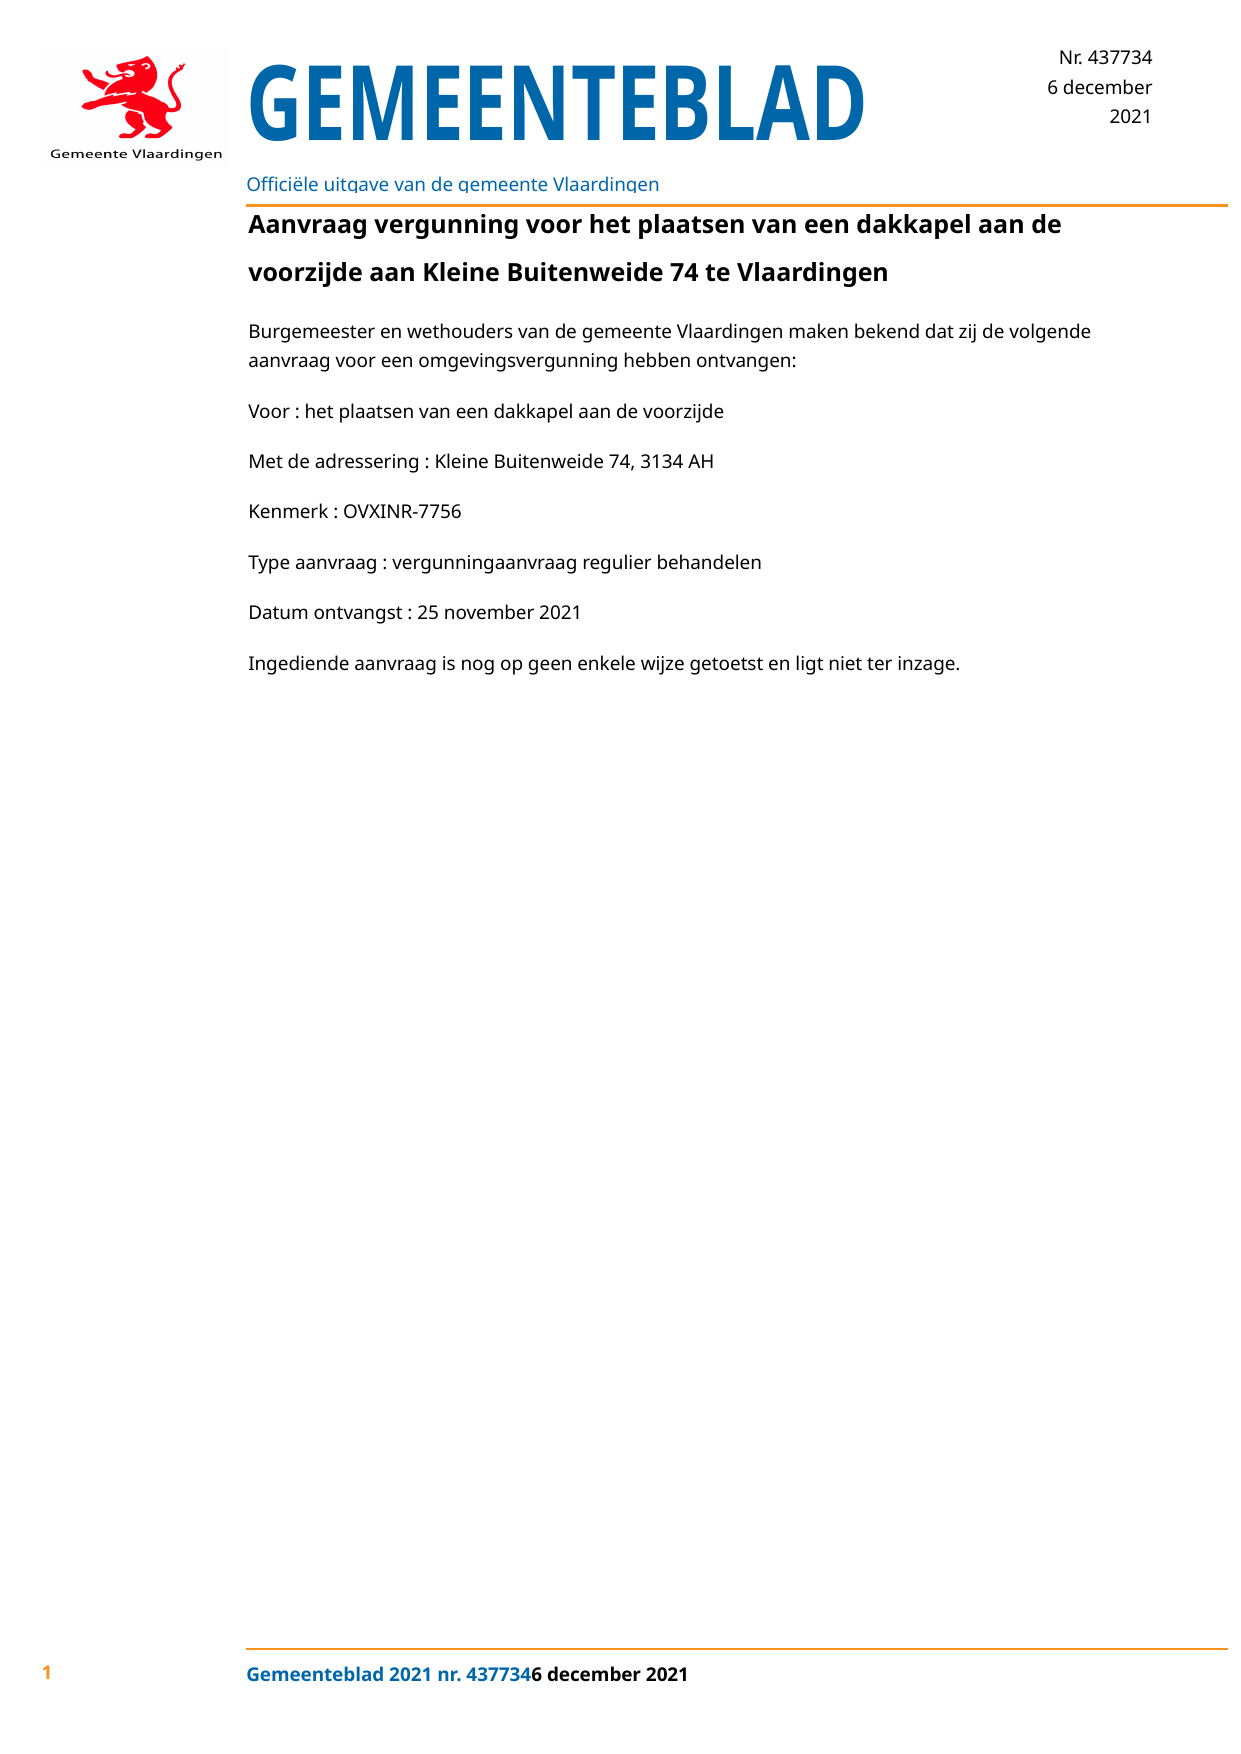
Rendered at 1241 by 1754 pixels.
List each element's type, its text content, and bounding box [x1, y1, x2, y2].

text Datum ontvangst : 25 november 2021 [248, 599, 1152, 625]
text Met de adressering : Kleine Buitenweide 74, 3134 AH [248, 448, 1152, 474]
text Burgemeester en wethouders van de gemeente Vlaardingen maken bekend dat zij de volgende aanvraag voor een omgevingsvergunning hebben ontvangen: [248, 318, 1152, 373]
text Ingediende aanvraag is nog op geen enkele wijze getoetst en ligt niet ter inzage. [248, 650, 1152, 676]
picture [41, 47, 231, 172]
text Kenmerk : OVXINR-7756 [248, 499, 1152, 524]
text Voor : het plaatsen van een dakkapel aan de voorzijde [248, 398, 1152, 424]
text Aanvraag vergunning voor het plaatsen van een dakkapel aan de voorzijde aan Kleine Buitenweide 74 te Vlaardingen [248, 207, 1152, 288]
text Type aanvraag : vergunningaanvraag regulier behandelen [248, 549, 1152, 575]
